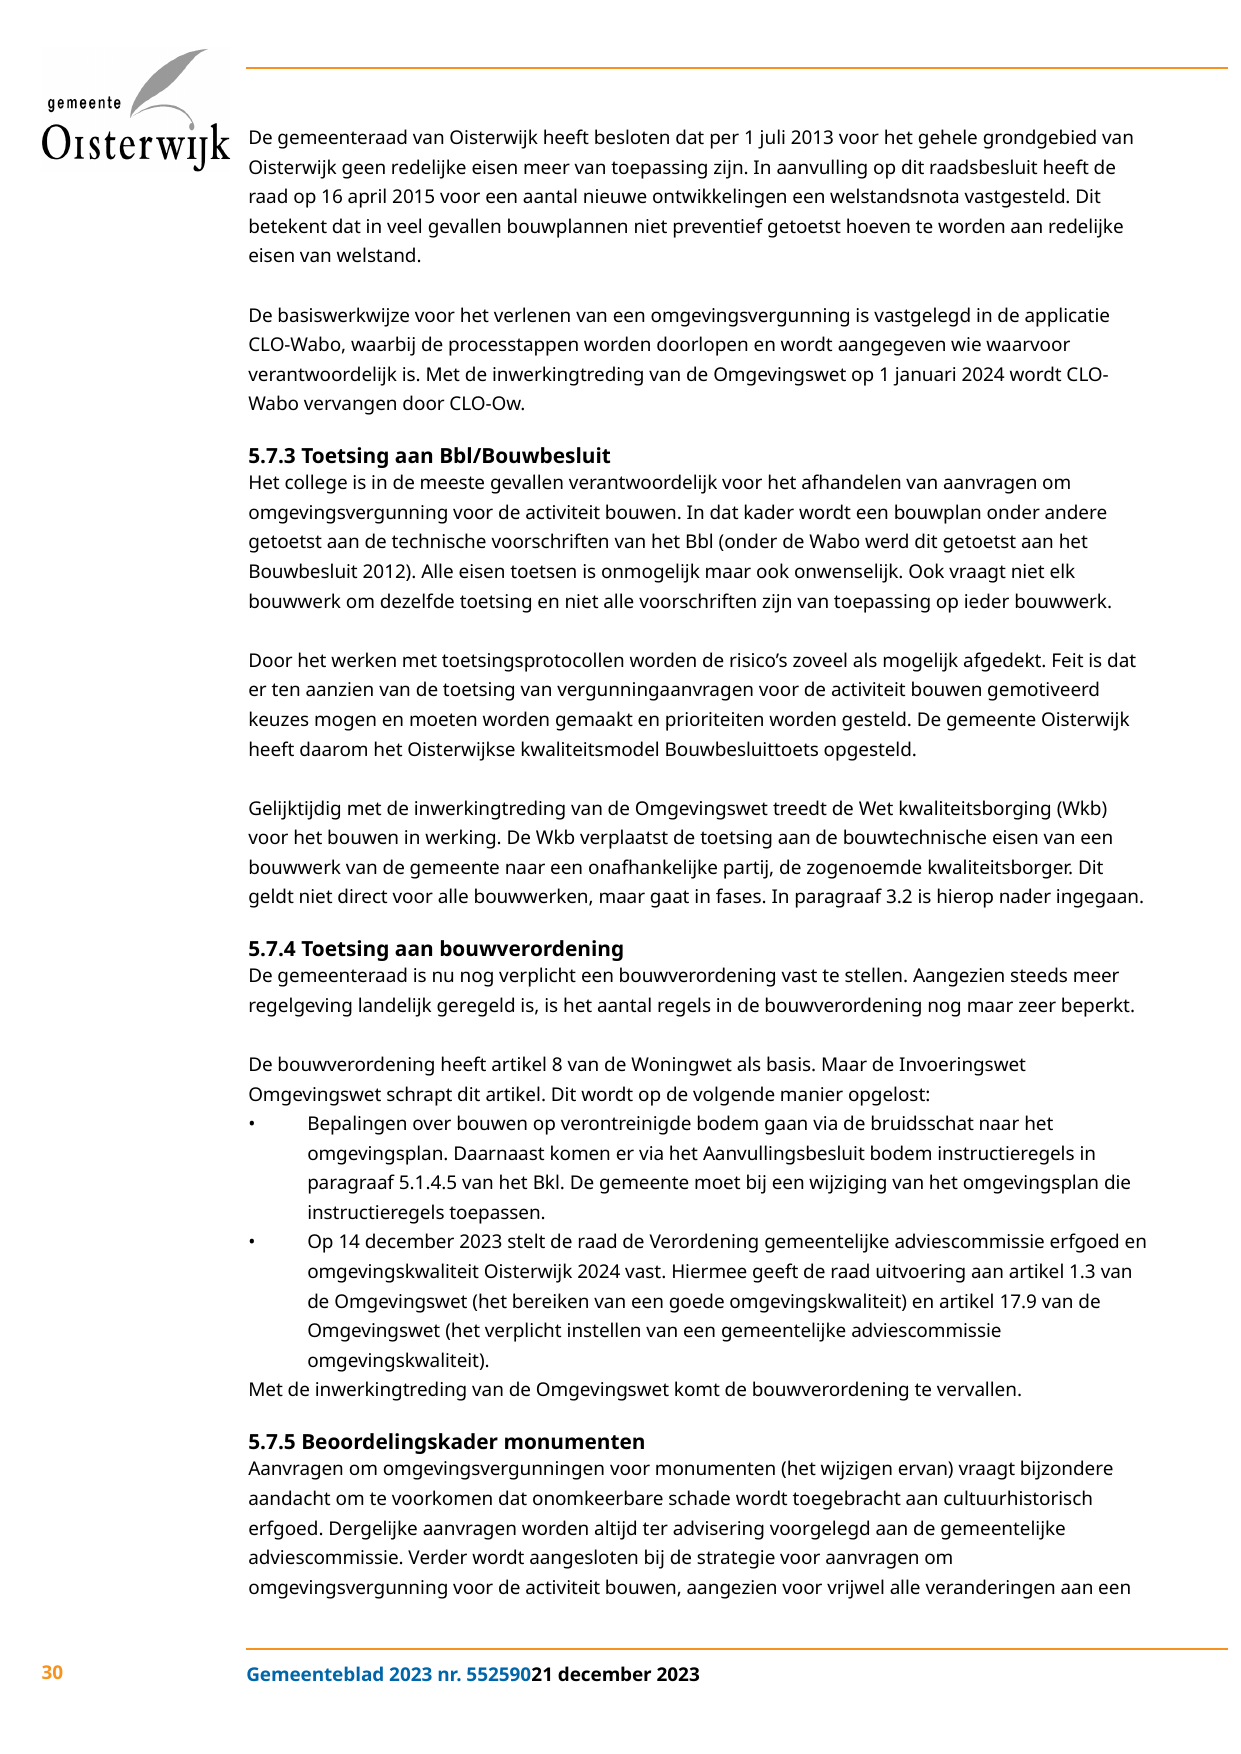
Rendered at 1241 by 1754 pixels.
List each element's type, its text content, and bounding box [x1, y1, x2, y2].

text 5.7.4 Toetsing aan bouwverordening [248, 934, 1152, 962]
text Gelijktijdig met de inwerkingtreding van de Omgevingswet treedt de Wet kwaliteitsborging (Wkb) voor het bouwen in werking. De Wkb verplaatst de toetsing aan de bouwtechnische eisen van een bouwwerk van de gemeente naar een onafhankelijke partij, de zogenoemde kwaliteitsborger. Dit geldt niet direct voor alle bouwwerken, maar gaat in fases. In paragraaf 3.2 is hierop nader ingegaan. [248, 795, 1152, 909]
text Het college is in de meeste gevallen verantwoordelijk voor het afhandelen van aanvragen om omgevingsvergunning voor de activiteit bouwen. In dat kader wordt een bouwplan onder andere getoetst aan de technische voorschriften van het Bbl (onder de Wabo werd dit getoetst aan het Bouwbesluit 2012). Alle eisen toetsen is onmogelijk maar ook onwenselijk. Ook vraagt niet elk bouwwerk om dezelfde toetsing en niet alle voorschriften zijn van toepassing op ieder bouwwerk. [248, 469, 1152, 613]
text Door het werken met toetsingsprotocollen worden de risico’s zoveel als mogelijk afgedekt. Feit is dat er ten aanzien van de toetsing van vergunningaanvragen voor de activiteit bouwen gemotiveerd keuzes mogen en moeten worden gemaakt en prioriteiten worden gesteld. De gemeente Oisterwijk heeft daarom het Oisterwijkse kwaliteitsmodel Bouwbesluittoets opgesteld. [248, 647, 1152, 761]
list Op 14 december 2023 stelt de raad de Verordening gemeentelijke adviescommissie erfgoed en omgevingskwaliteit Oisterwijk 2024 vast. Hiermee geeft de raad uitvoering aan artikel 1.3 van de Omgevingswet (het bereiken van een goede omgevingskwaliteit) en artikel 17.9 van de Omgevingswet (het verplicht instellen van een gemeentelijke adviescommissie omgevingskwaliteit). [248, 1229, 1152, 1373]
text De gemeenteraad is nu nog verplicht een bouwverordening vast te stellen. Aangezien steeds meer regelgeving landelijk geregeld is, is het aantal regels in de bouwverordening nog maar zeer beperkt. [248, 962, 1152, 1018]
text 5.7.5 Beoordelingskader monumenten [248, 1427, 1152, 1456]
text Met de inwerkingtreding van de Omgevingswet komt de bouwverordening te vervallen. [248, 1377, 1152, 1402]
picture [41, 47, 231, 172]
text Aanvragen om omgevingsvergunningen voor monumenten (het wijzigen ervan) vraagt bijzondere aandacht om te voorkomen dat onomkeerbare schade wordt toegebracht aan cultuurhistorisch erfgoed. Dergelijke aanvragen worden altijd ter advisering voorgelegd aan de gemeentelijke adviescommissie. Verder wordt aangesloten bij de strategie voor aanvragen om omgevingsvergunning voor de activiteit bouwen, aangezien voor vrijwel alle veranderingen aan een [248, 1456, 1152, 1599]
text De basiswerkwijze voor het verlenen van een omgevingsvergunning is vastgelegd in de applicatie CLO-Wabo, waarbij de processtappen worden doorlopen en wordt aangegeven wie waarvoor verantwoordelijk is. Met de inwerkingtreding van de Omgevingswet op 1 januari 2024 wordt CLO-Wabo vervangen door CLO-Ow. [248, 302, 1152, 416]
text De bouwverordening heeft artikel 8 van de Woningwet als basis. Maar de Invoeringswet Omgevingswet schrapt dit artikel. Dit wordt op de volgende manier opgelost: [248, 1051, 1152, 1107]
list Bepalingen over bouwen op verontreinigde bodem gaan via de bruidsschat naar het omgevingsplan. Daarnaast komen er via het Aanvullingsbesluit bodem instructieregels in paragraaf 5.1.4.5 van het Bkl. De gemeente moet bij een wijziging van het omgevingsplan die instructieregels toepassen. [248, 1110, 1152, 1225]
text 5.7.3 Toetsing aan Bbl/Bouwbesluit [248, 441, 1152, 469]
text De gemeenteraad van Oisterwijk heeft besloten dat per 1 juli 2013 voor het gehele grondgebied van Oisterwijk geen redelijke eisen meer van toepassing zijn. In aanvulling op dit raadsbesluit heeft de raad op 16 april 2015 voor een aantal nieuwe ontwikkelingen een welstandsnota vastgesteld. Dit betekent dat in veel gevallen bouwplannen niet preventief getoetst hoeven te worden aan redelijke eisen van welstand. [248, 124, 1152, 268]
